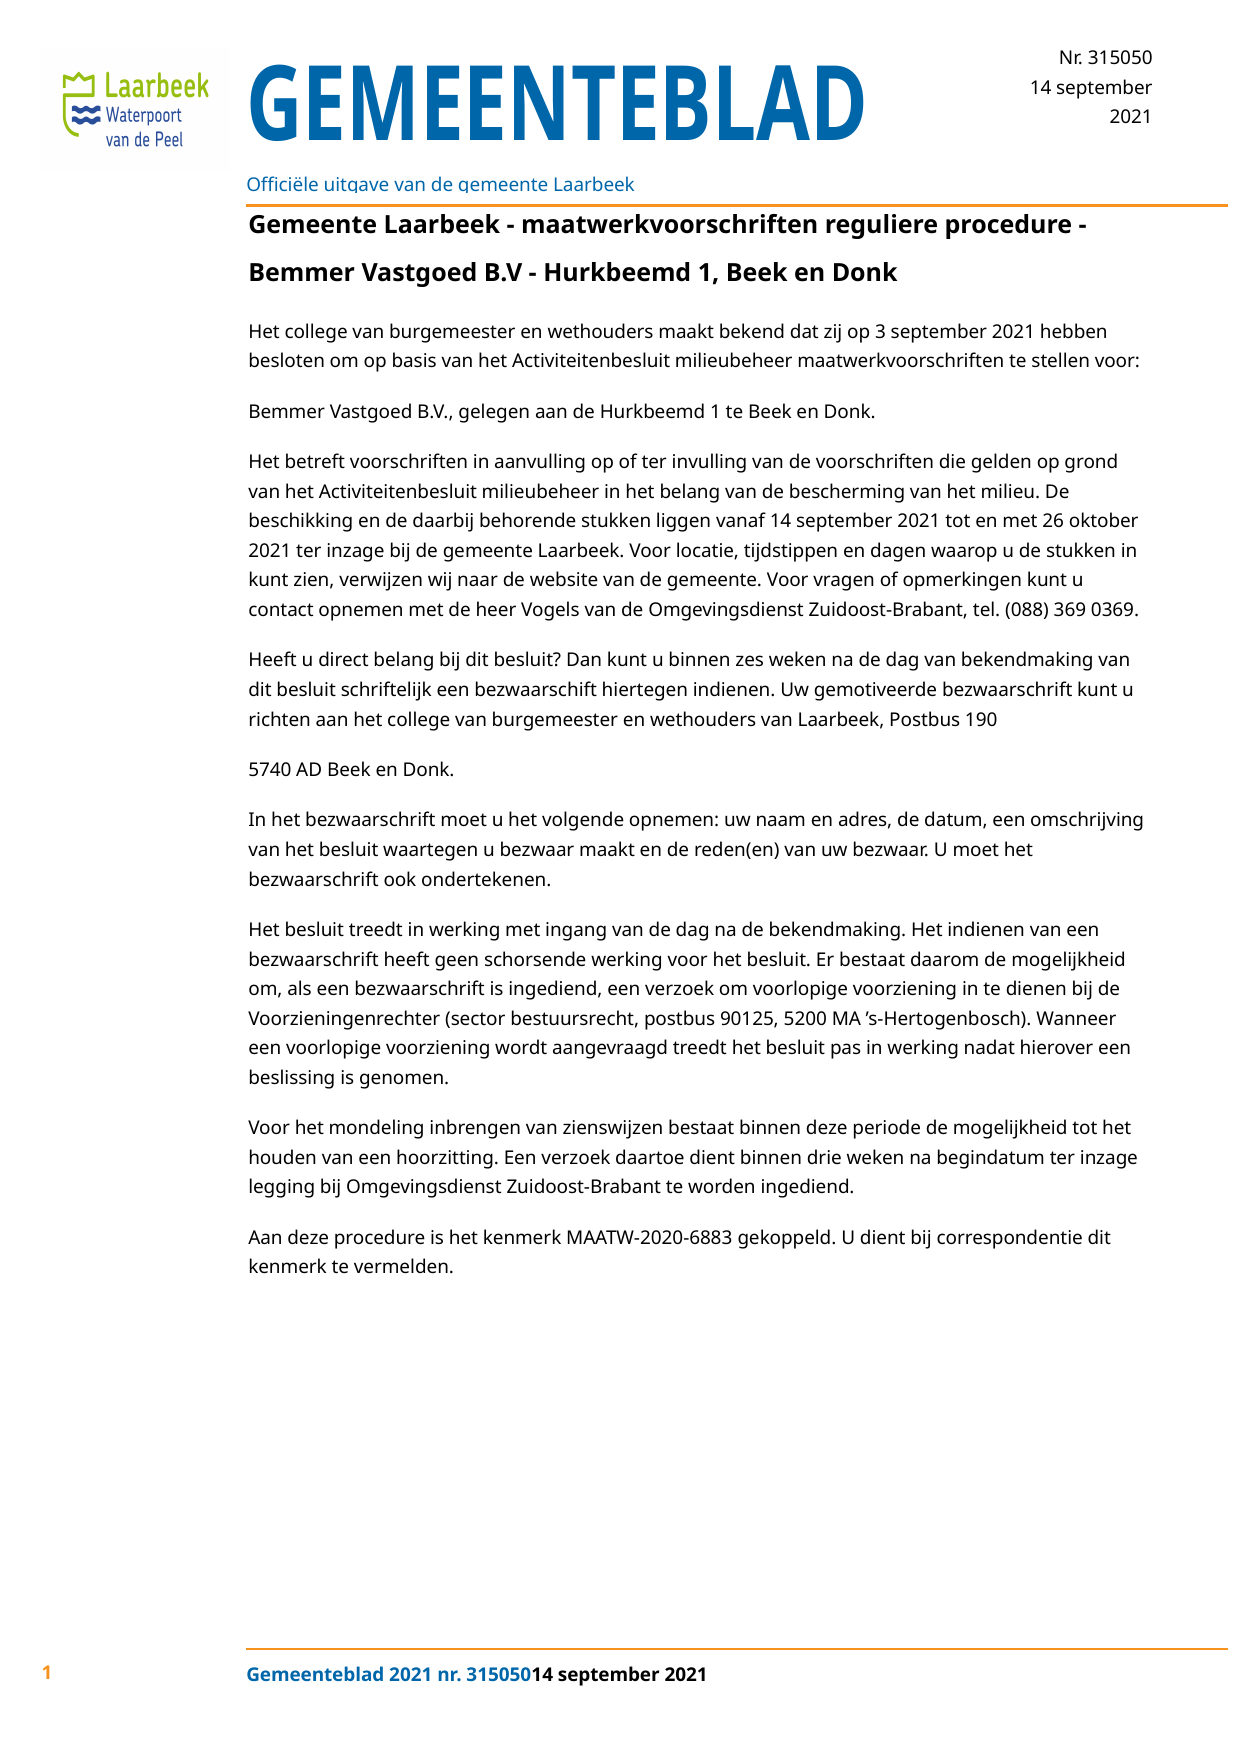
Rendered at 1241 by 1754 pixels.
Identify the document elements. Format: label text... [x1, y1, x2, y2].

text Heeft u direct belang bij dit besluit? Dan kunt u binnen zes weken na de dag van bekendmaking van dit besluit schriftelijk een bezwaarschift hiertegen indienen. Uw gemotiveerde bezwaarschrift kunt u richten aan het college van burgemeester en wethouders van Laarbeek, Postbus 190 [248, 647, 1152, 732]
text 5740 AD Beek en Donk. [248, 756, 1152, 782]
text Aan deze procedure is het kenmerk MAATW-2020-6883 gekoppeld. U dient bij correspondentie dit kenmerk te vermelden. [248, 1224, 1152, 1279]
text Het betreft voorschriften in aanvulling op of ter invulling van de voorschriften die gelden op grond van het Activiteitenbesluit milieubeheer in het belang van de bescherming van het milieu. De beschikking en de daarbij behorende stukken liggen vanaf 14 september 2021 tot en met 26 oktober 2021 ter inzage bij de gemeente Laarbeek. Voor locatie, tijdstippen en dagen waarop u de stukken in kunt zien, verwijzen wij naar de website van de gemeente. Voor vragen of opmerkingen kunt u contact opnemen met de heer Vogels van de Omgevingsdienst Zuidoost-Brabant, tel. (088) 369 0369. [248, 448, 1152, 622]
picture [41, 47, 231, 172]
text Het college van burgemeester en wethouders maakt bekend dat zij op 3 september 2021 hebben besloten om op basis van het Activiteitenbesluit milieubeheer maatwerkvoorschriften te stellen voor: [248, 318, 1152, 373]
text Voor het mondeling inbrengen van zienswijzen bestaat binnen deze periode de mogelijkheid tot het houden van een hoorzitting. Een verzoek daartoe dient binnen drie weken na begindatum ter inzage legging bij Omgevingsdienst Zuidoost-Brabant te worden ingediend. [248, 1114, 1152, 1199]
text Bemmer Vastgoed B.V., gelegen aan de Hurkbeemd 1 te Beek en Donk. [248, 398, 1152, 424]
text Het besluit treedt in werking met ingang van de dag na de bekendmaking. Het indienen van een bezwaarschrift heeft geen schorsende werking voor het besluit. Er bestaat daarom de mogelijkheid om, als een bezwaarschrift is ingediend, een verzoek om voorlopige voorziening in te dienen bij de Voorzieningenrechter (sector bestuursrecht, postbus 90125, 5200 MA ’s-Hertogenbosch). Wanneer een voorlopige voorziening wordt aangevraagd treedt het besluit pas in werking nadat hierover een beslissing is genomen. [248, 916, 1152, 1090]
text Gemeente Laarbeek - maatwerkvoorschriften reguliere procedure - Bemmer Vastgoed B.V - Hurkbeemd 1, Beek en Donk [248, 207, 1152, 288]
text In het bezwaarschrift moet u het volgende opnemen: uw naam en adres, de datum, een omschrijving van het besluit waartegen u bezwaar maakt en de reden(en) van uw bezwaar. U moet het bezwaarschrift ook ondertekenen. [248, 807, 1152, 892]
